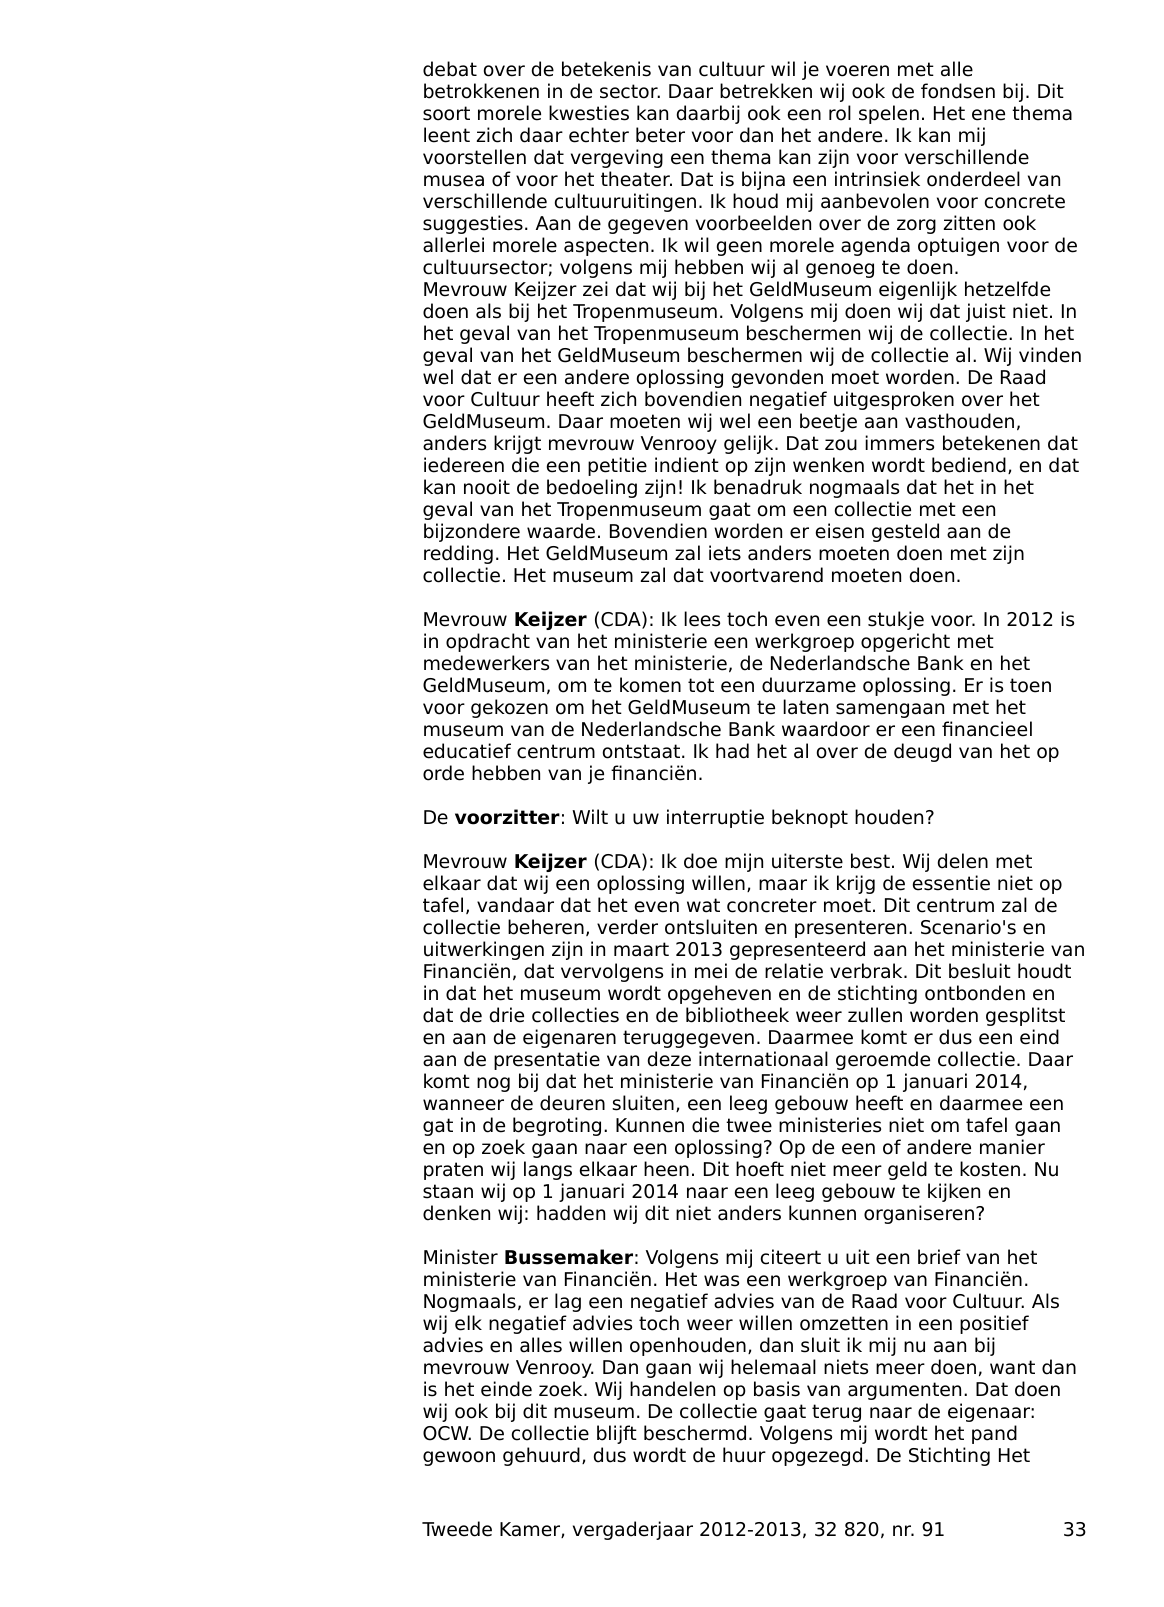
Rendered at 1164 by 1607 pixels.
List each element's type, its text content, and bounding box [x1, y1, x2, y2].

text Mevrouw Keijzer zei dat wij bij het GeldMuseum eigenlijk hetzelfde doen als bij het Tropenmuseum. Volgens mij doen wij dat juist niet. In het geval van het Tropenmuseum beschermen wij de collectie. In het geval van het GeldMuseum beschermen wij de collectie al. Wij vinden wel dat er een andere oplossing gevonden moet worden. De Raad voor Cultuur heeft zich bovendien negatief uitgesproken over het GeldMuseum. Daar moeten wij wel een beetje aan vasthouden, anders krijgt mevrouw Venrooy gelijk. Dat zou immers betekenen dat iedereen die een petitie indient op zijn wenken wordt bediend, en dat kan nooit de bedoeling zijn! Ik benadruk nogmaals dat het in het geval van het Tropenmuseum gaat om een collectie met een bijzondere waarde. Bovendien worden er eisen gesteld aan de redding. Het GeldMuseum zal iets anders moeten doen met zijn collectie. Het museum zal dat voortvarend moeten doen. [422, 279, 1087, 587]
text De voorzitter: Wilt u uw interruptie beknopt houden? [422, 807, 1087, 829]
text Mevrouw Keijzer (CDA): Ik lees toch even een stukje voor. In 2012 is in opdracht van het ministerie een werkgroep opgericht met medewerkers van het ministerie, de Nederlandsche Bank en het GeldMuseum, om te komen tot een duurzame oplossing. Er is toen voor gekozen om het GeldMuseum te laten samengaan met het museum van de Nederlandsche Bank waardoor er een financieel educatief centrum ontstaat. Ik had het al over de deugd van het op orde hebben van je financiën. [422, 609, 1087, 784]
text Minister Bussemaker: Volgens mij citeert u uit een brief van het ministerie van Financiën. Het was een werkgroep van Financiën. Nogmaals, er lag een negatief advies van de Raad voor Cultuur. Als wij elk negatief advies toch weer willen omzetten in een positief advies en alles willen openhouden, dan sluit ik mij nu aan bij mevrouw Venrooy. Dan gaan wij helemaal niets meer doen, want dan is het einde zoek. Wij handelen op basis van argumenten. Dat doen wij ook bij dit museum. De collectie gaat terug naar de eigenaar: OCW. De collectie blijft beschermd. Volgens mij wordt het pand gewoon gehuurd, dus wordt de huur opgezegd. De Stichting Het [422, 1247, 1087, 1467]
text Mevrouw Keijzer (CDA): Ik doe mijn uiterste best. Wij delen met elkaar dat wij een oplossing willen, maar ik krijg de essentie niet op tafel, vandaar dat het even wat concreter moet. Dit centrum zal de collectie beheren, verder ontsluiten en presenteren. Scenario's en uitwerkingen zijn in maart 2013 gepresenteerd aan het ministerie van Financiën, dat vervolgens in mei de relatie verbrak. Dit besluit houdt in dat het museum wordt opgeheven en de stichting ontbonden en dat de drie collecties en de bibliotheek weer zullen worden gesplitst en aan de eigenaren teruggegeven. Daarmee komt er dus een eind aan de presentatie van deze internationaal geroemde collectie. Daar komt nog bij dat het ministerie van Financiën op 1 januari 2014, wanneer de deuren sluiten, een leeg gebouw heeft en daarmee een gat in de begroting. Kunnen die twee ministeries niet om tafel gaan en op zoek gaan naar een oplossing? Op de een of andere manier praten wij langs elkaar heen. Dit hoeft niet meer geld te kosten. Nu staan wij op 1 januari 2014 naar een leeg gebouw te kijken en denken wij: hadden wij dit niet anders kunnen organiseren? [422, 851, 1087, 1224]
text debat over de betekenis van cultuur wil je voeren met alle betrokkenen in de sector. Daar betrekken wij ook de fondsen bij. Dit soort morele kwesties kan daarbij ook een rol spelen. Het ene thema leent zich daar echter beter voor dan het andere. Ik kan mij voorstellen dat vergeving een thema kan zijn voor verschillende musea of voor het theater. Dat is bijna een intrinsiek onderdeel van verschillende cultuuruitingen. Ik houd mij aanbevolen voor concrete suggesties. Aan de gegeven voorbeelden over de zorg zitten ook allerlei morele aspecten. Ik wil geen morele agenda optuigen voor de cultuursector; volgens mij hebben wij al genoeg te doen. [422, 59, 1087, 279]
